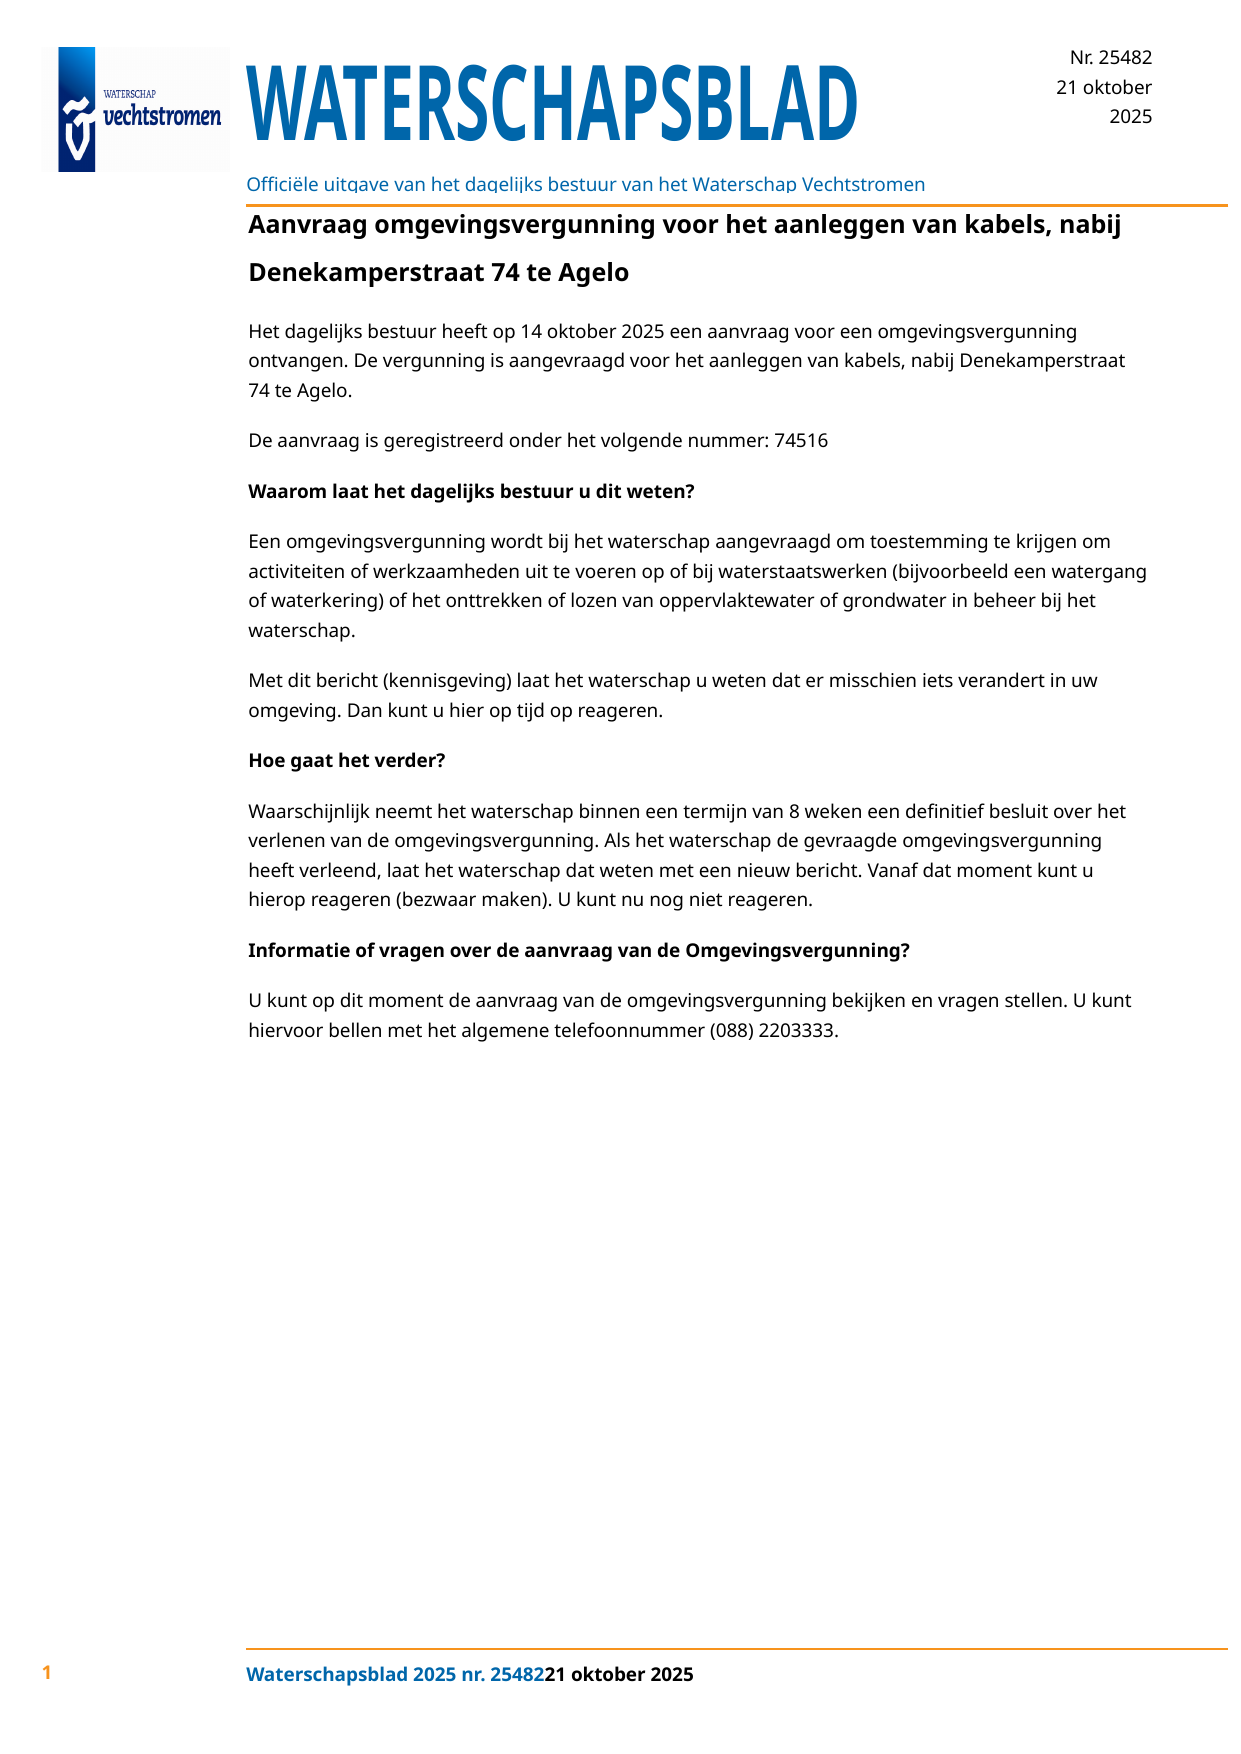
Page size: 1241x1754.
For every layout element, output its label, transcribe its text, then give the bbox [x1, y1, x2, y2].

text U kunt op dit moment de aanvraag van de omgevingsvergunning bekijken en vragen stellen. U kunt hiervoor bellen met het algemene telefoonnummer (088) 2203333. [248, 987, 1152, 1043]
picture [41, 47, 231, 172]
text Aanvraag omgevingsvergunning voor het aanleggen van kabels, nabij Denekamperstraat 74 te Agelo [248, 207, 1152, 288]
text Een omgevingsvergunning wordt bij het waterschap aangevraagd om toestemming te krijgen om activiteiten of werkzaamheden uit te voeren op of bij waterstaatswerken (bijvoorbeeld een watergang of waterkering) of het onttrekken of lozen van oppervlaktewater of grondwater in beheer bij het waterschap. [248, 528, 1152, 643]
text Waarschijnlijk neemt het waterschap binnen een termijn van 8 weken een definitief besluit over het verlenen van de omgevingsvergunning. Als het waterschap de gevraagde omgevingsvergunning heeft verleend, laat het waterschap dat weten met een nieuw bericht. Vanaf dat moment kunt u hierop reageren (bezwaar maken). U kunt nu nog niet reageren. [248, 798, 1152, 912]
text Waarom laat het dagelijks bestuur u dit weten? [248, 478, 1152, 504]
text Met dit bericht (kennisgeving) laat het waterschap u weten dat er misschien iets verandert in uw omgeving. Dan kunt u hier op tijd op reageren. [248, 667, 1152, 723]
text Hoe gaat het verder? [248, 747, 1152, 773]
text De aanvraag is geregistreerd onder het volgende nummer: 74516 [248, 427, 1152, 453]
text Het dagelijks bestuur heeft op 14 oktober 2025 een aanvraag voor een omgevingsvergunning ontvangen. De vergunning is aangevraagd voor het aanleggen van kabels, nabij Denekamperstraat 74 te Agelo. [248, 318, 1152, 403]
text Informatie of vragen over de aanvraag van de Omgevingsvergunning? [248, 937, 1152, 963]
